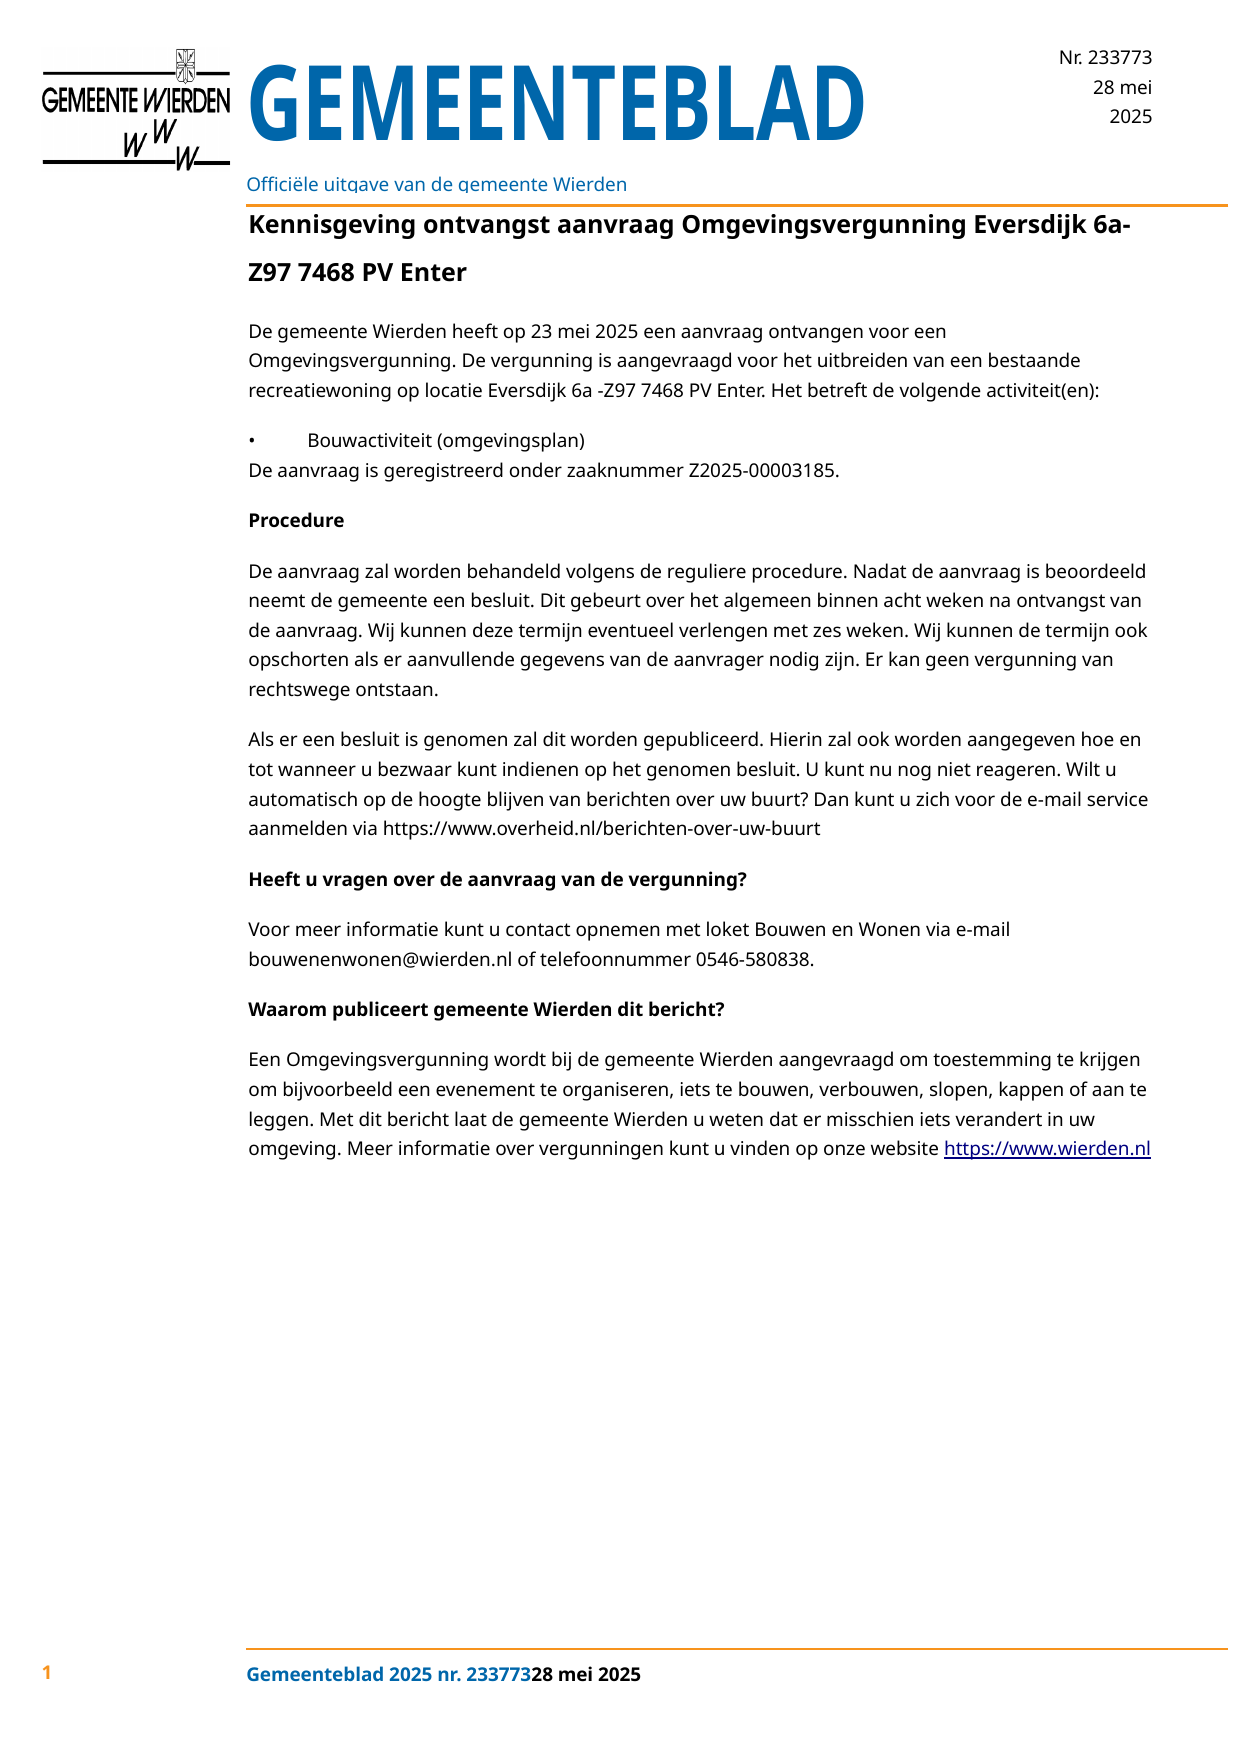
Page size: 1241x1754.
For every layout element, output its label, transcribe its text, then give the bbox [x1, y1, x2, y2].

text Als er een besluit is genomen zal dit worden gepubliceerd. Hierin zal ook worden aangegeven hoe en tot wanneer u bezwaar kunt indienen op het genomen besluit. U kunt nu nog niet reageren. Wilt u automatisch op de hoogte blijven van berichten over uw buurt? Dan kunt u zich voor de e-mail service aanmelden via https://www.overheid.nl/berichten-over-uw-buurt [248, 727, 1152, 841]
text De gemeente Wierden heeft op 23 mei 2025 een aanvraag ontvangen voor een Omgevingsvergunning. De vergunning is aangevraagd voor het uitbreiden van een bestaande recreatiewoning op locatie Eversdijk 6a -Z97 7468 PV Enter. Het betreft de volgende activiteit(en): [248, 318, 1152, 403]
text De aanvraag zal worden behandeld volgens de reguliere procedure. Nadat de aanvraag is beoordeeld neemt de gemeente een besluit. Dit gebeurt over het algemeen binnen acht weken na ontvangst van de aanvraag. Wij kunnen deze termijn eventueel verlengen met zes weken. Wij kunnen de termijn ook opschorten als er aanvullende gegevens van de aanvrager nodig zijn. Er kan geen vergunning van rechtswege ontstaan. [248, 558, 1152, 702]
text Een Omgevingsvergunning wordt bij de gemeente Wierden aangevraagd om toestemming te krijgen om bijvoorbeeld een evenement te organiseren, iets te bouwen, verbouwen, slopen, kappen of aan te leggen. Met dit bericht laat de gemeente Wierden u weten dat er misschien iets verandert in uw omgeving. Meer informatie over vergunningen kunt u vinden op onze website https://www.wierden.nl [248, 1047, 1152, 1161]
text De aanvraag is geregistreerd onder zaaknummer Z2025-00003185. [248, 457, 1152, 483]
text Voor meer informatie kunt u contact opnemen met loket Bouwen en Wonen via e-mail bouwenenwonen@wierden.nl of telefoonnummer 0546-580838. [248, 916, 1152, 972]
text Procedure [248, 507, 1152, 533]
list Bouwactiviteit (omgevingsplan) [248, 427, 1152, 453]
text Kennisgeving ontvangst aanvraag Omgevingsvergunning Eversdijk 6a-Z97 7468 PV Enter [248, 207, 1152, 288]
text Waarom publiceert gemeente Wierden dit bericht? [248, 996, 1152, 1022]
picture [41, 47, 231, 172]
text Heeft u vragen over de aanvraag van de vergunning? [248, 866, 1152, 892]
